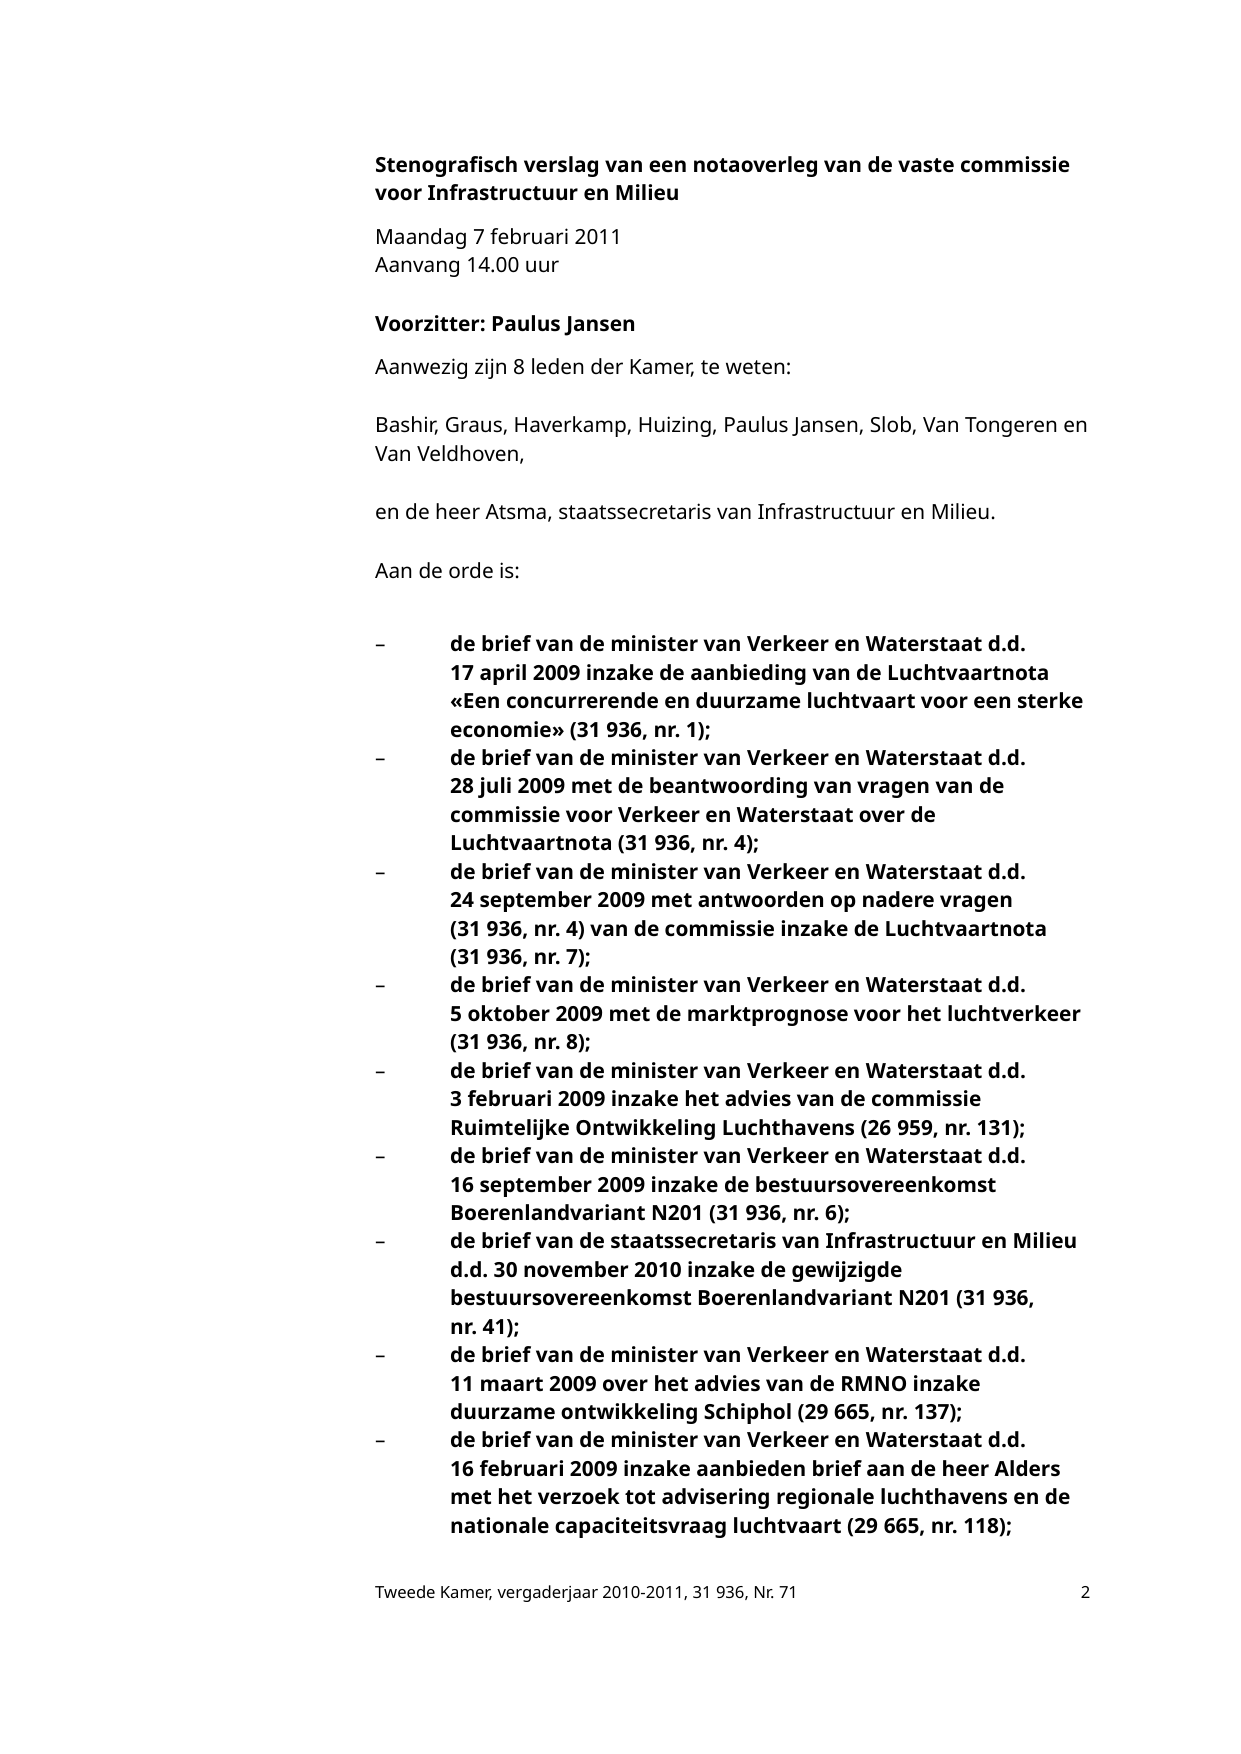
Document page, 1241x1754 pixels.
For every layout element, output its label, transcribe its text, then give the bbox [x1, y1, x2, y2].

list de brief van de minister van Verkeer en Waterstaat d.d. 16 februari 2009 inzake aanbieden brief aan de heer Alders met het verzoek tot advisering regionale luchthavens en de nationale capaciteitsvraag luchtvaart (29 665, nr. 118); [375, 1426, 1090, 1539]
text Aanvang 14.00 uur [375, 250, 1090, 279]
text Maandag 7 februari 2011 [375, 222, 1090, 250]
list de brief van de staatssecretaris van Infrastructuur en Milieu d.d. 30 november 2010 inzake de gewijzigde bestuursovereenkomst Boerenlandvariant N201 (31 936, nr. 41); [375, 1227, 1090, 1340]
list de brief van de minister van Verkeer en Waterstaat d.d. 3 februari 2009 inzake het advies van de commissie Ruimtelijke Ontwikkeling Luchthavens (26 959, nr. 131); [375, 1056, 1090, 1141]
text Voorzitter: Paulus Jansen [375, 309, 1090, 337]
list de brief van de minister van Verkeer en Waterstaat d.d. 17 april 2009 inzake de aanbieding van de Luchtvaartnota «Een concurrerende en duurzame luchtvaart voor een sterke economie» (31 936, nr. 1); [375, 629, 1090, 743]
list de brief van de minister van Verkeer en Waterstaat d.d. 5 oktober 2009 met de marktprognose voor het luchtverkeer (31 936, nr. 8); [375, 971, 1090, 1056]
text Stenografisch verslag van een notaoverleg van de vaste commissie voor Infrastructuur en Milieu [375, 150, 1090, 207]
text Aanwezig zijn 8 leden der Kamer, te weten: [375, 352, 1090, 381]
text en de heer Atsma, staatssecretaris van Infrastructuur en Milieu. [375, 497, 1090, 526]
list de brief van de minister van Verkeer en Waterstaat d.d. 28 juli 2009 met de beantwoording van vragen van de commissie voor Verkeer en Waterstaat over de Luchtvaartnota (31 936, nr. 4); [375, 743, 1090, 857]
list de brief van de minister van Verkeer en Waterstaat d.d. 16 september 2009 inzake de bestuursovereenkomst Boerenlandvariant N201 (31 936, nr. 6); [375, 1141, 1090, 1227]
list de brief van de minister van Verkeer en Waterstaat d.d. 11 maart 2009 over het advies van de RMNO inzake duurzame ontwikkeling Schiphol (29 665, nr. 137); [375, 1340, 1090, 1426]
text Bashir, Graus, Haverkamp, Huizing, Paulus Jansen, Slob, Van Tongeren en Van Veldhoven, [375, 411, 1090, 467]
text Aan de orde is: [375, 556, 1090, 584]
list de brief van de minister van Verkeer en Waterstaat d.d. 24 september 2009 met antwoorden op nadere vragen (31 936, nr. 4) van de commissie inzake de Luchtvaartnota (31 936, nr. 7); [375, 857, 1090, 971]
